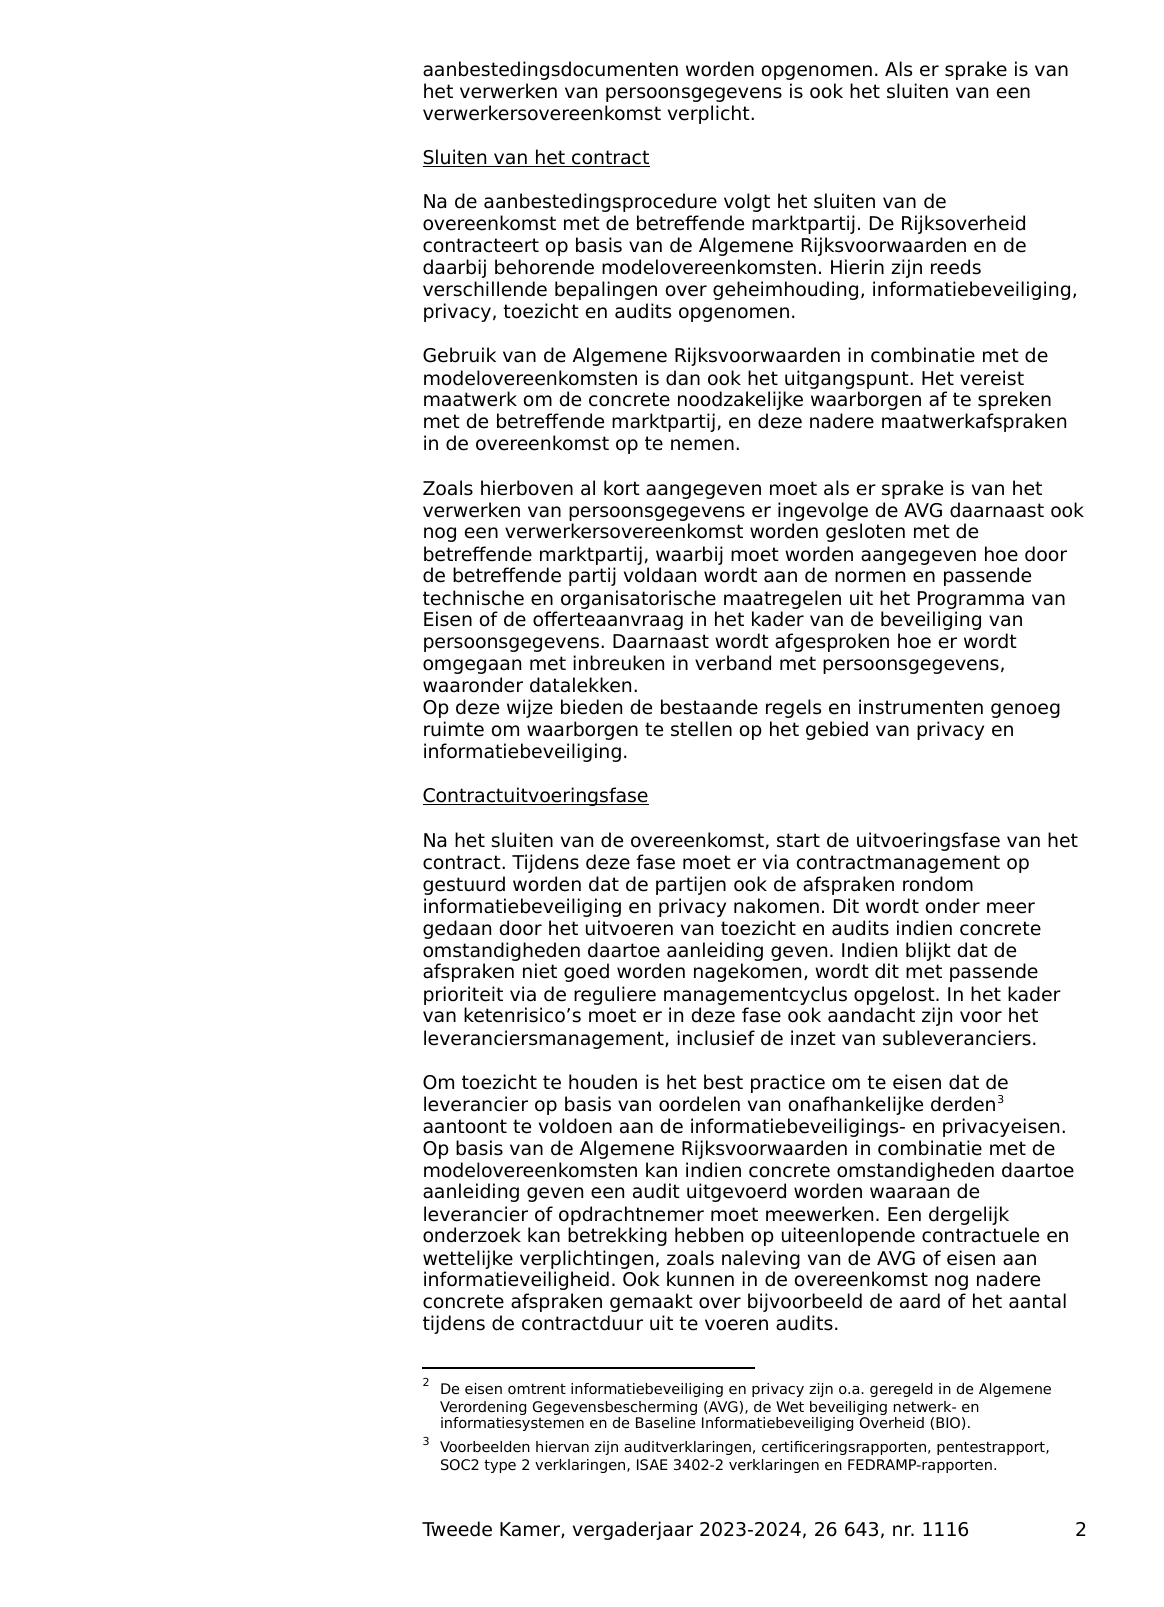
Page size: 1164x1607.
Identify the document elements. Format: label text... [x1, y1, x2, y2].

text Na het sluiten van de overeenkomst, start de uitvoeringsfase van het contract. Tijdens deze fase moet er via contractmanagement op gestuurd worden dat de partijen ook de afspraken rondom informatiebeveiliging en privacy nakomen. Dit wordt onder meer gedaan door het uitvoeren van toezicht en audits indien concrete omstandigheden daartoe aanleiding geven. Indien blijkt dat de afspraken niet goed worden nagekomen, wordt dit met passende prioriteit via de reguliere managementcyclus opgelost. In het kader van ketenrisico’s moet er in deze fase ook aandacht zijn voor het leveranciersmanagement, inclusief de inzet van subleveranciers. [422, 829, 1087, 1049]
text Gebruik van de Algemene Rijksvoorwaarden in combinatie met de modelovereenkomsten is dan ook het uitgangspunt. Het vereist maatwerk om de concrete noodzakelijke waarborgen af te spreken met de betreffende marktpartij, en deze nadere maatwerkafspraken in de overeenkomst op te nemen. [422, 345, 1087, 455]
text aanbestedingsdocumenten worden opgenomen. Als er sprake is van het verwerken van persoonsgegevens is ook het sluiten van een verwerkersovereenkomst verplicht. [422, 59, 1087, 125]
text Om toezicht te houden is het best practice om te eisen dat de leverancier op basis van oordelen van onafhankelijke derden aantoont te voldoen aan de informatiebeveiligings- en privacyeisen. Op basis van de Algemene Rijksvoorwaarden in combinatie met de modelovereenkomsten kan indien concrete omstandigheden daartoe aanleiding geven een audit uitgevoerd worden waaraan de leverancier of opdrachtnemer moet meewerken. Een dergelijk onderzoek kan betrekking hebben op uiteenlopende contractuele en wettelijke verplichtingen, zoals naleving van de AVG of eisen aan informatieveiligheid. Ook kunnen in de overeenkomst nog nadere concrete afspraken gemaakt over bijvoorbeeld de aard of het aantal tijdens de contractduur uit te voeren audits. [422, 1072, 1087, 1335]
text Voorbeelden hiervan zijn auditverklaringen, certificeringsrapporten, pentestrapport, SOC2 type 2 verklaringen, ISAE 3402-2 verklaringen en FEDRAMP-rapporten. [422, 1435, 1087, 1474]
text Op deze wijze bieden de bestaande regels en instrumenten genoeg ruimte om waarborgen te stellen op het gebied van privacy en informatiebeveiliging. [422, 697, 1087, 763]
text Na de aanbestedingsprocedure volgt het sluiten van de overeenkomst met de betreffende marktpartij. De Rijksoverheid contracteert op basis van de Algemene Rijksvoorwaarden en de daarbij behorende modelovereenkomsten. Hierin zijn reeds verschillende bepalingen over geheimhouding, informatiebeveiliging, privacy, toezicht en audits opgenomen. [422, 191, 1087, 323]
subtitle Sluiten van het contract [422, 147, 1087, 169]
subtitle Contractuitvoeringsfase [422, 785, 1087, 807]
text De eisen omtrent informatiebeveiliging en privacy zijn o.a. geregeld in de Algemene Verordening Gegevensbescherming (AVG), de Wet beveiliging netwerk- en informatiesystemen en de Baseline Informatiebeveiliging Overheid (BIO). [422, 1377, 1087, 1432]
text Zoals hierboven al kort aangegeven moet als er sprake is van het verwerken van persoonsgegevens er ingevolge de AVG daarnaast ook nog een verwerkersovereenkomst worden gesloten met de betreffende marktpartij, waarbij moet worden aangegeven hoe door de betreffende partij voldaan wordt aan de normen en passende technische en organisatorische maatregelen uit het Programma van Eisen of de offerteaanvraag in het kader van de beveiliging van persoonsgegevens. Daarnaast wordt afgesproken hoe er wordt omgegaan met inbreuken in verband met persoonsgegevens, waaronder datalekken. [422, 477, 1087, 697]
